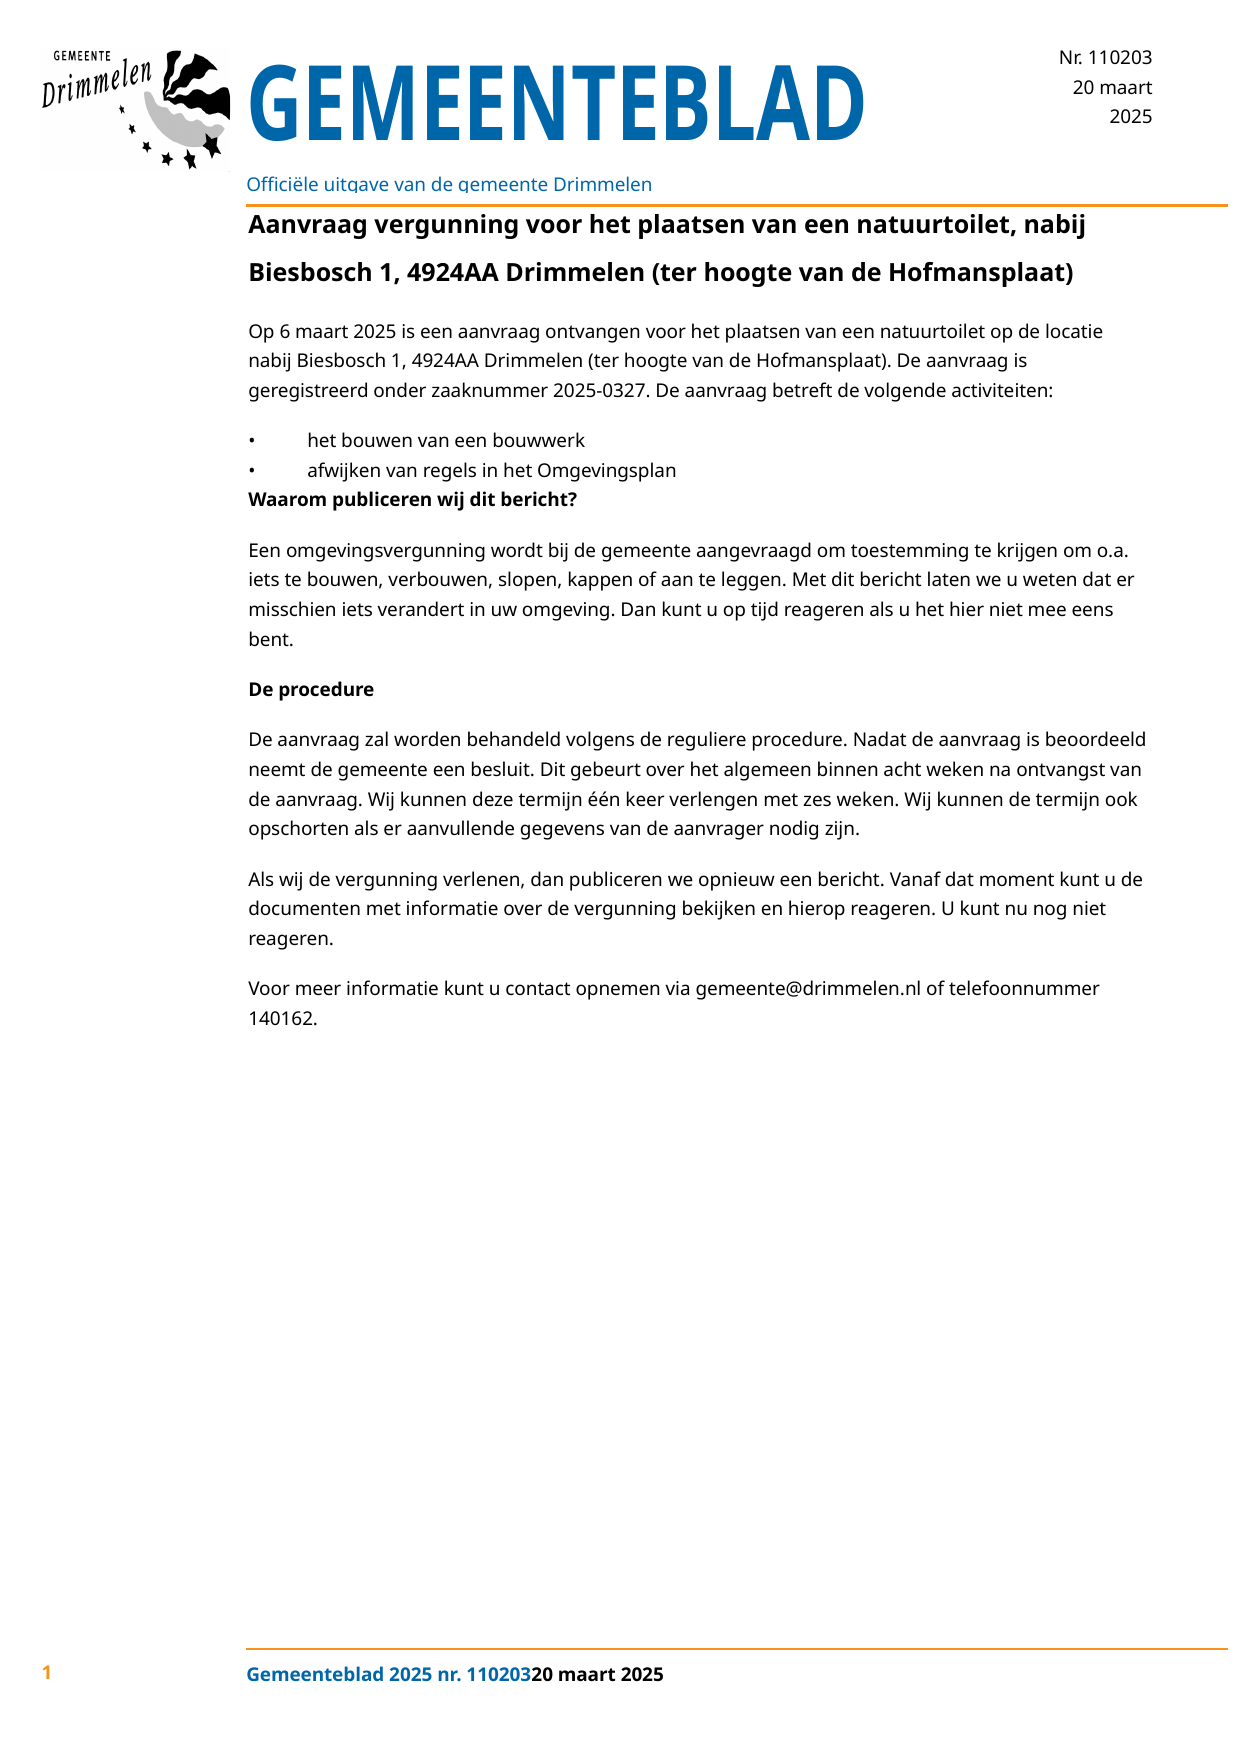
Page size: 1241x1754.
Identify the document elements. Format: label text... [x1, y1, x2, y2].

text Op 6 maart 2025 is een aanvraag ontvangen voor het plaatsen van een natuurtoilet op de locatie nabij Biesbosch 1, 4924AA Drimmelen (ter hoogte van de Hofmansplaat). De aanvraag is geregistreerd onder zaaknummer 2025-0327. De aanvraag betreft de volgende activiteiten: [248, 318, 1152, 403]
list het bouwen van een bouwwerk [248, 427, 1152, 453]
text Waarom publiceren wij dit bericht? [248, 487, 1152, 512]
list afwijken van regels in het Omgevingsplan [248, 457, 1152, 483]
text De procedure [248, 676, 1152, 702]
text Als wij de vergunning verlenen, dan publiceren we opnieuw een bericht. Vanaf dat moment kunt u de documenten met informatie over de vergunning bekijken en hierop reageren. U kunt nu nog niet reageren. [248, 866, 1152, 951]
text Aanvraag vergunning voor het plaatsen van een natuurtoilet, nabij Biesbosch 1, 4924AA Drimmelen (ter hoogte van de Hofmansplaat) [248, 207, 1152, 288]
text De aanvraag zal worden behandeld volgens de reguliere procedure. Nadat de aanvraag is beoordeeld neemt de gemeente een besluit. Dit gebeurt over het algemeen binnen acht weken na ontvangst van de aanvraag. Wij kunnen deze termijn één keer verlengen met zes weken. Wij kunnen de termijn ook opschorten als er aanvullende gegevens van de aanvrager nodig zijn. [248, 727, 1152, 841]
text Een omgevingsvergunning wordt bij de gemeente aangevraagd om toestemming te krijgen om o.a. iets te bouwen, verbouwen, slopen, kappen of aan te leggen. Met dit bericht laten we u weten dat er misschien iets verandert in uw omgeving. Dan kunt u op tijd reageren als u het hier niet mee eens bent. [248, 537, 1152, 652]
picture [41, 47, 231, 172]
text Voor meer informatie kunt u contact opnemen via gemeente@drimmelen.nl of telefoonnummer 140162. [248, 975, 1152, 1031]
